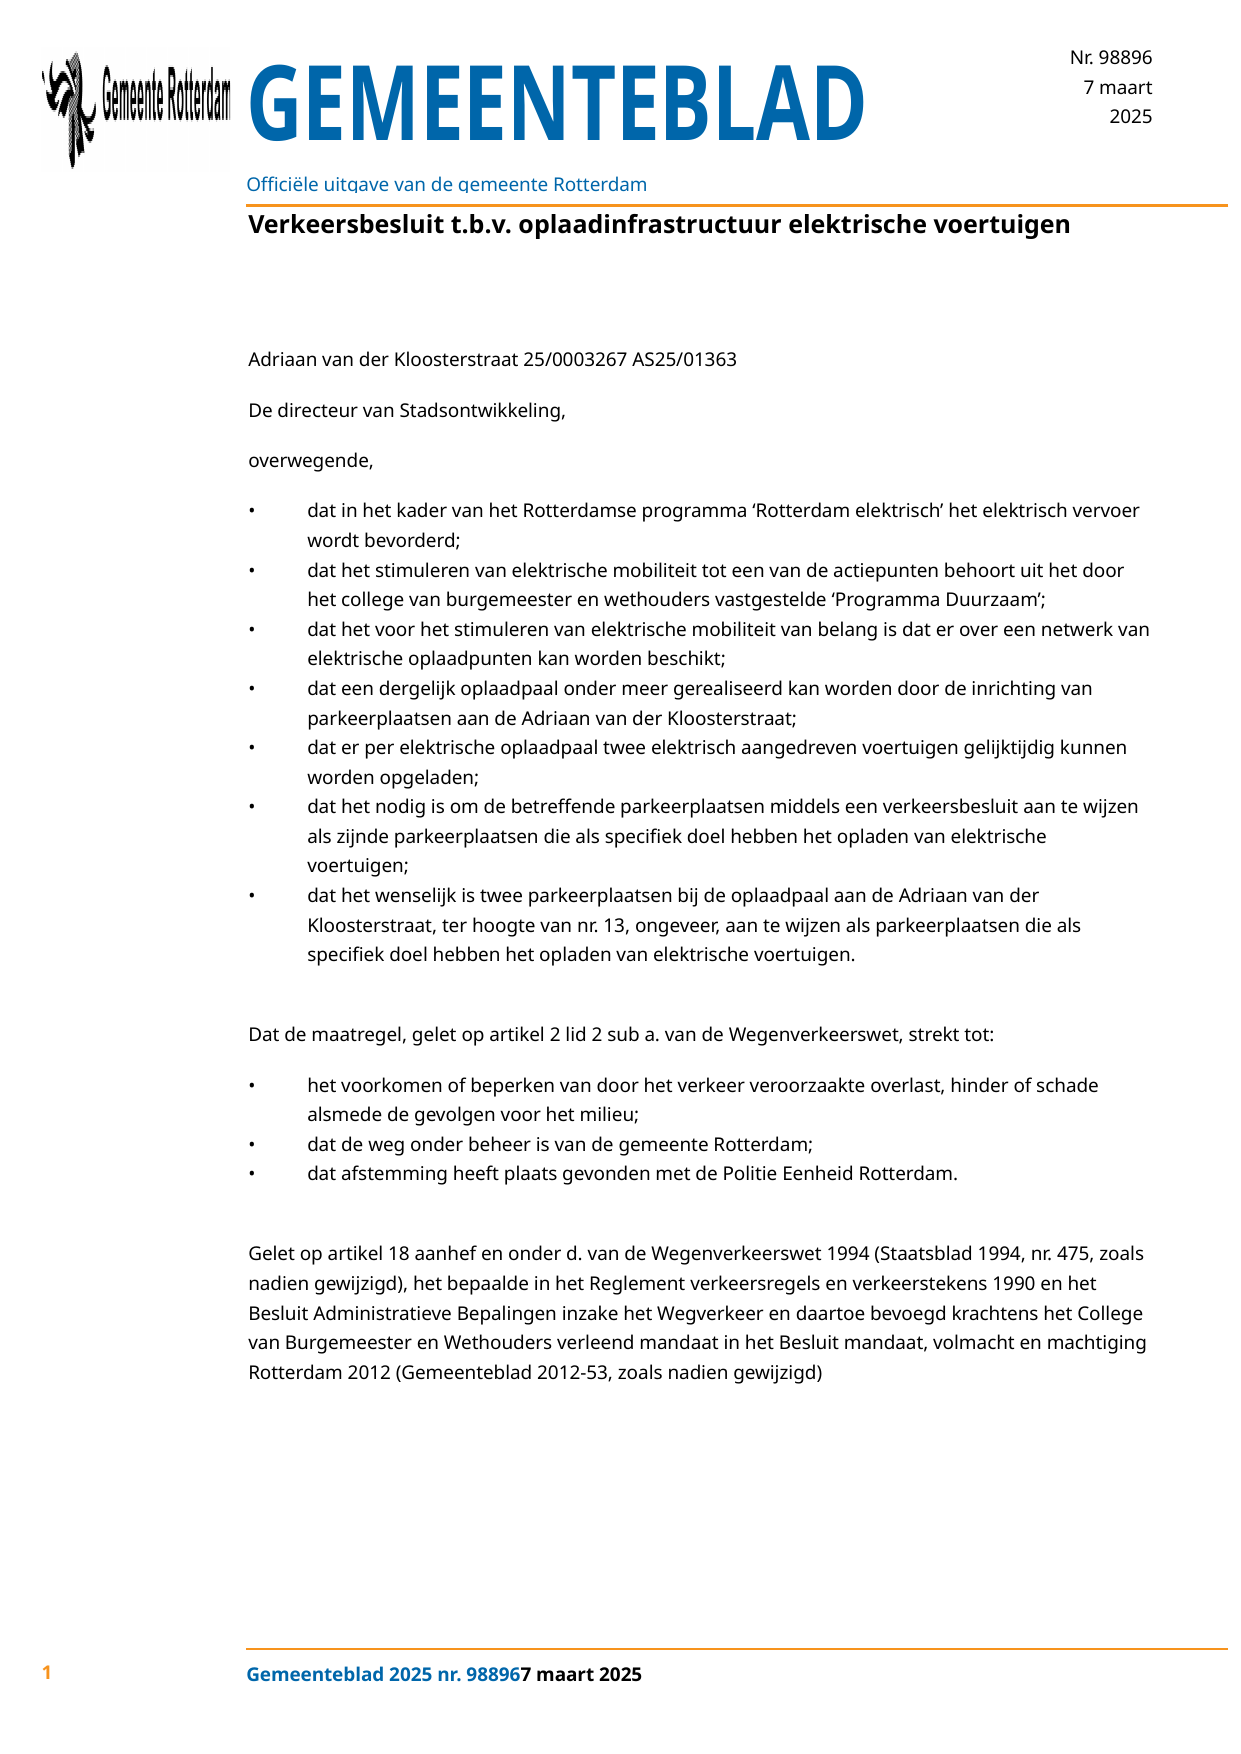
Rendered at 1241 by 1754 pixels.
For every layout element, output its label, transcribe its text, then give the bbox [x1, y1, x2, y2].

text overwegende, [248, 447, 1152, 473]
list dat een dergelijk oplaadpaal onder meer gerealiseerd kan worden door de inrichting van parkeerplaatsen aan de Adriaan van der Kloosterstraat; [248, 675, 1152, 731]
text De directeur van Stadsontwikkeling, [248, 397, 1152, 423]
list dat de weg onder beheer is van de gemeente Rotterdam; [248, 1131, 1152, 1157]
list dat het nodig is om de betreffende parkeerplaatsen middels een verkeersbesluit aan te wijzen als zijnde parkeerplaatsen die als specifiek doel hebben het opladen van elektrische voertuigen; [248, 793, 1152, 878]
list dat het stimuleren van elektrische mobiliteit tot een van de actiepunten behoort uit het door het college van burgemeester en wethouders vastgestelde ‘Programma Duurzaam’; [248, 557, 1152, 612]
text Adriaan van der Kloosterstraat 25/0003267 AS25/01363 [248, 346, 1152, 372]
picture [41, 47, 231, 172]
list het voorkomen of beperken van door het verkeer veroorzaakte overlast, hinder of schade alsmede de gevolgen voor het milieu; [248, 1072, 1152, 1127]
text Gelet op artikel 18 aanhef en onder d. van de Wegenverkeerswet 1994 (Staatsblad 1994, nr. 475, zoals nadien gewijzigd), het bepaalde in het Reglement verkeersregels en verkeerstekens 1990 en het Besluit Administratieve Bepalingen inzake het Wegverkeer en daartoe bevoegd krachtens het College van Burgemeester en Wethouders verleend mandaat in het Besluit mandaat, volmacht en machtiging Rotterdam 2012 (Gemeenteblad 2012-53, zoals nadien gewijzigd) [248, 1241, 1152, 1385]
list dat het voor het stimuleren van elektrische mobiliteit van belang is dat er over een netwerk van elektrische oplaadpunten kan worden beschikt; [248, 616, 1152, 671]
text Verkeersbesluit t.b.v. oplaadinfrastructuur elektrische voertuigen [248, 207, 1152, 241]
list dat het wenselijk is twee parkeerplaatsen bij de oplaadpaal aan de Adriaan van der Kloosterstraat, ter hoogte van nr. 13, ongeveer, aan te wijzen als parkeerplaatsen die als specifiek doel hebben het opladen van elektrische voertuigen. [248, 882, 1152, 967]
list dat er per elektrische oplaadpaal twee elektrisch aangedreven voertuigen gelijktijdig kunnen worden opgeladen; [248, 734, 1152, 790]
list dat in het kader van het Rotterdamse programma ‘Rotterdam elektrisch’ het elektrisch vervoer wordt bevorderd; [248, 498, 1152, 553]
text Dat de maatregel, gelet op artikel 2 lid 2 sub a. van de Wegenverkeerswet, strekt tot: [248, 1021, 1152, 1047]
list dat afstemming heeft plaats gevonden met de Politie Eenheid Rotterdam. [248, 1161, 1152, 1186]
